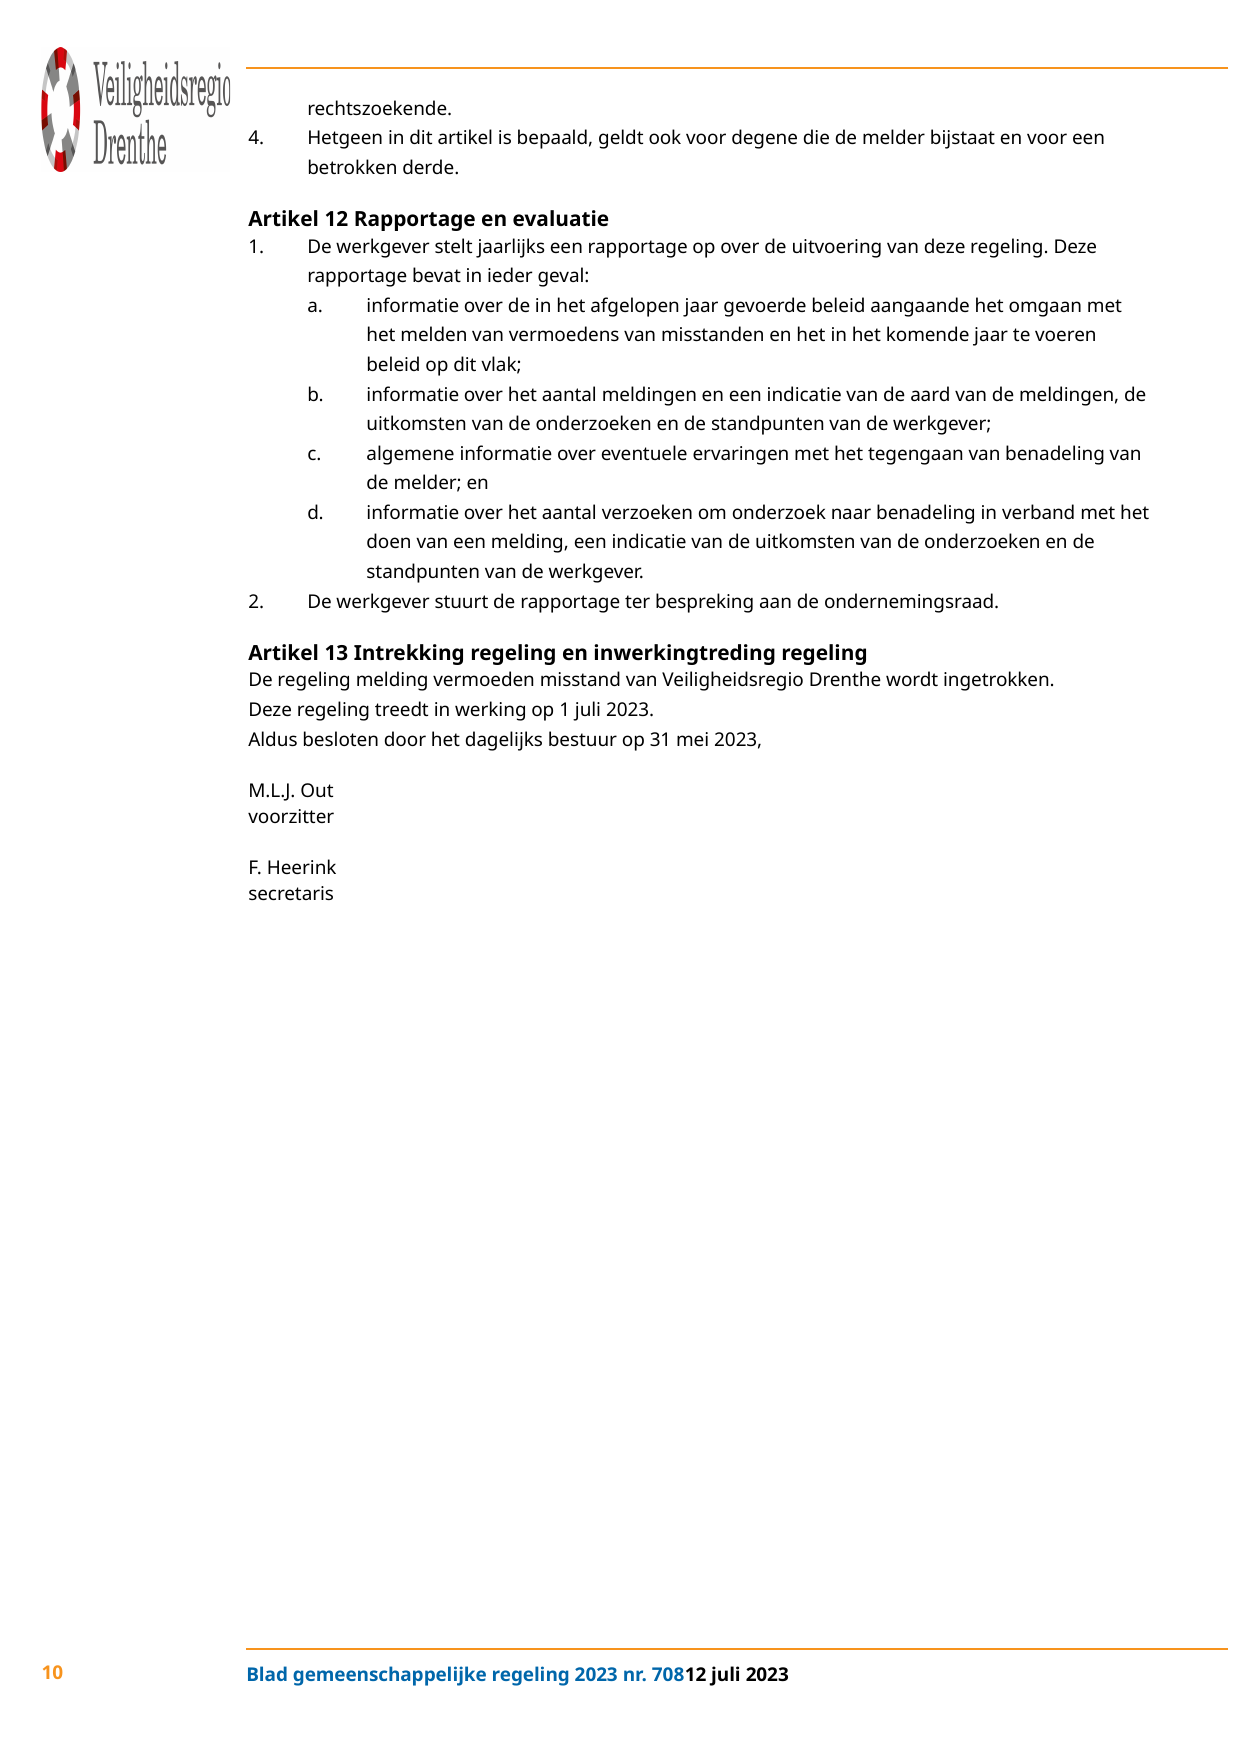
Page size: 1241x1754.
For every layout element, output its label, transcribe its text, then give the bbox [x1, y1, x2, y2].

text Artikel 12 Rapportage en evaluatie [248, 204, 1152, 233]
list informatie over het aantal meldingen en een indicatie van de aard van de meldingen, de uitkomsten van de onderzoeken en de standpunten van de werkgever; [307, 381, 1152, 436]
text M.L.J. Out [248, 777, 1152, 803]
text De regeling melding vermoeden misstand van Veiligheidsregio Drenthe wordt ingetrokken. [248, 667, 1152, 692]
picture [41, 47, 231, 172]
text Artikel 13 Intrekking regeling en inwerkingtreding regeling [248, 638, 1152, 667]
text secretaris [248, 880, 1152, 906]
text Deze regeling treedt in werking op 1 juli 2023. [248, 696, 1152, 722]
text Aldus besloten door het dagelijks bestuur op 31 mei 2023, [248, 726, 1152, 752]
text voorzitter [248, 803, 1152, 829]
list Hetgeen in dit artikel is bepaald, geldt ook voor degene die de melder bijstaat en voor een betrokken derde. [248, 124, 1152, 180]
list De werkgever stelt jaarlijks een rapportage op over de uitvoering van deze regeling. Deze rapportage bevat in ieder geval: [248, 233, 1152, 288]
text F. Heerink [248, 854, 1152, 880]
list rechtszoekende. [248, 95, 1152, 121]
list informatie over het aantal verzoeken om onderzoek naar benadeling in verband met het doen van een melding, een indicatie van de uitkomsten van de onderzoeken en de standpunten van de werkgever. [307, 499, 1152, 584]
list informatie over de in het afgelopen jaar gevoerde beleid aangaande het omgaan met het melden van vermoedens van misstanden en het in het komende jaar te voeren beleid op dit vlak; [307, 292, 1152, 377]
list algemene informatie over eventuele ervaringen met het tegengaan van benadeling van de melder; en [307, 440, 1152, 495]
list De werkgever stuurt de rapportage ter bespreking aan de ondernemingsraad. [248, 588, 1152, 613]
